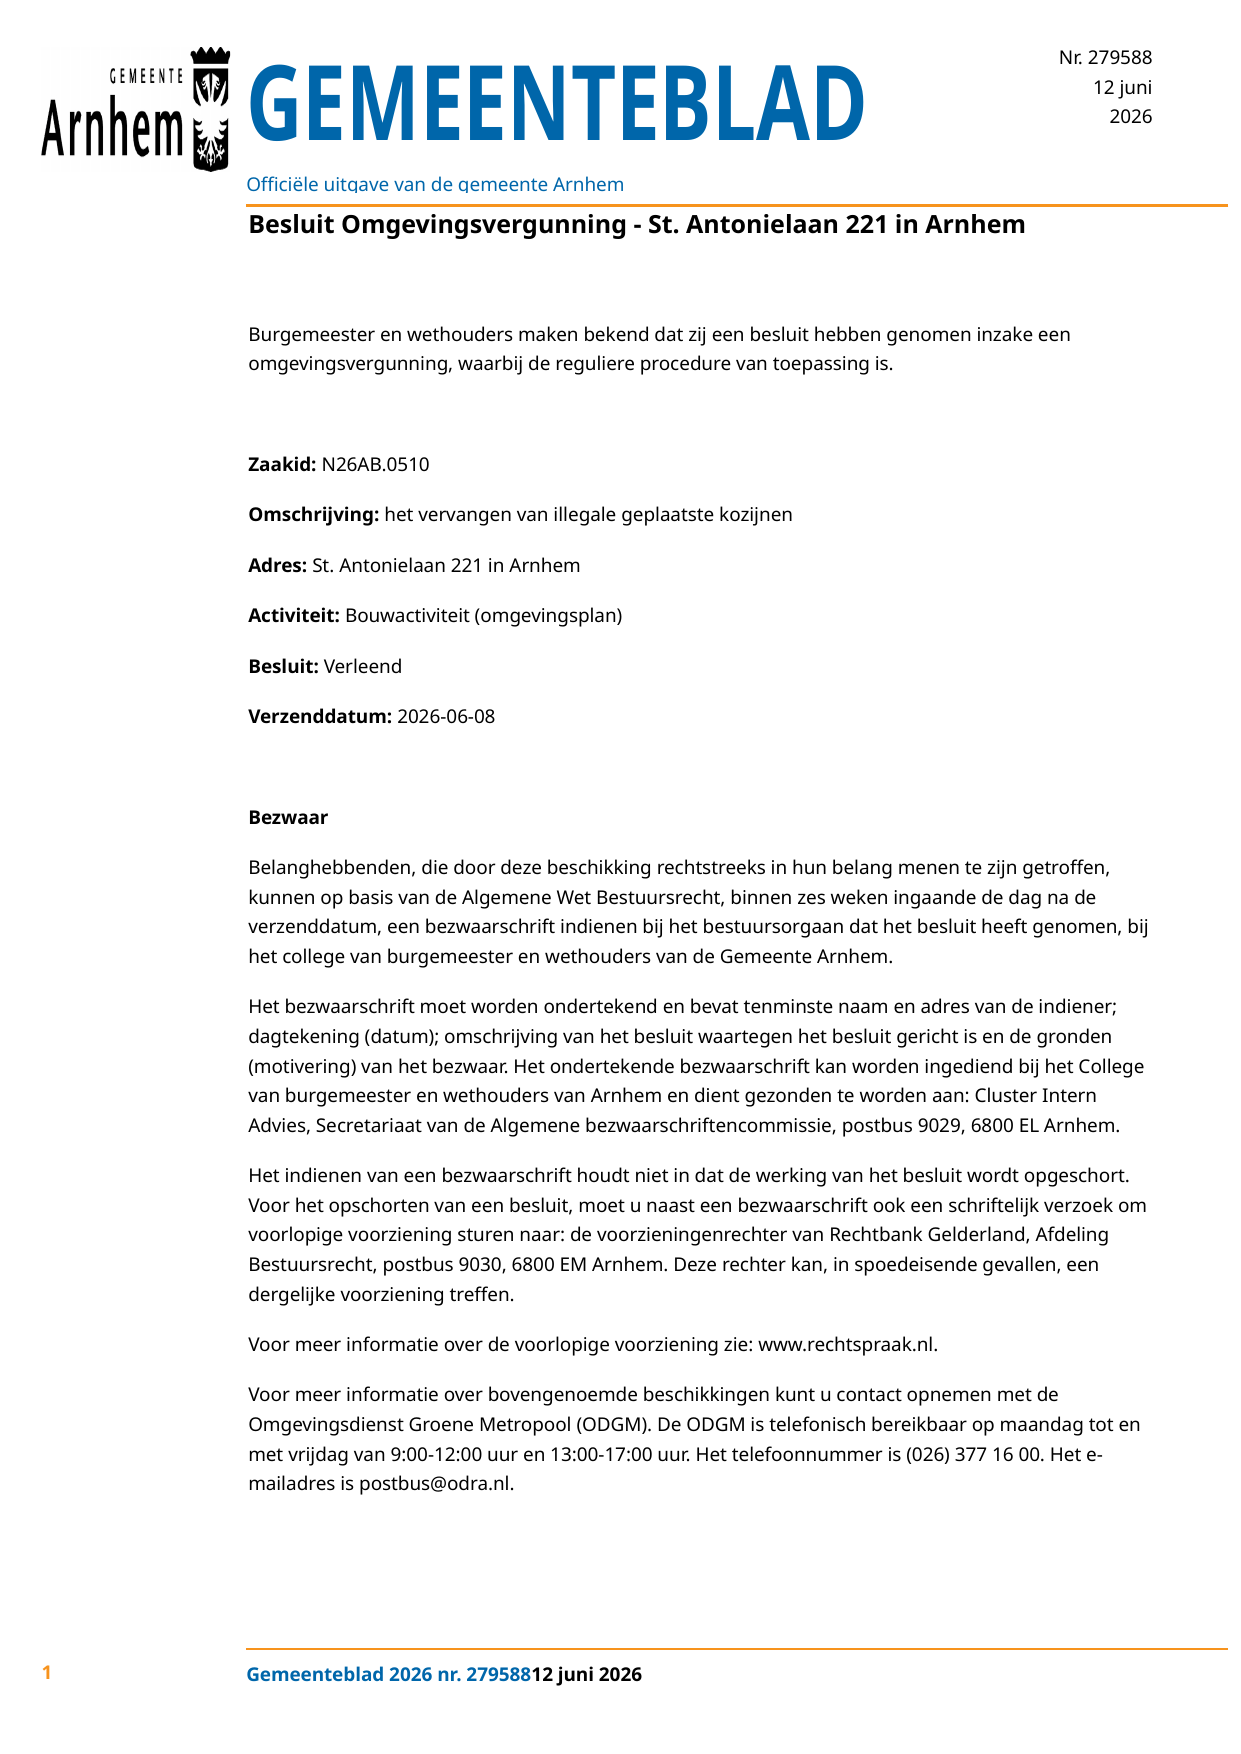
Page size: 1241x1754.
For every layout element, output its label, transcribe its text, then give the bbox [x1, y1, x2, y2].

text Verzenddatum: 2026-06-08 [248, 703, 1152, 729]
text Het indienen van een bezwaarschrift houdt niet in dat de werking van het besluit wordt opgeschort. Voor het opschorten van een besluit, moet u naast een bezwaarschrift ook een schriftelijk verzoek om voorlopige voorziening sturen naar: de voorzieningenrechter van Rechtbank Gelderland, Afdeling Bestuursrecht, postbus 9030, 6800 EM Arnhem. Deze rechter kan, in spoedeisende gevallen, een dergelijke voorziening treffen. [248, 1162, 1152, 1306]
text Activiteit: Bouwactiviteit (omgevingsplan) [248, 602, 1152, 628]
text Voor meer informatie over de voorlopige voorziening zie: www.rechtspraak.nl. [248, 1331, 1152, 1357]
text Belanghebbenden, die door deze beschikking rechtstreeks in hun belang menen te zijn getroffen, kunnen op basis van de Algemene Wet Bestuursrecht, binnen zes weken ingaande de dag na de verzenddatum, een bezwaarschrift indienen bij het bestuursorgaan dat het besluit heeft genomen, bij het college van burgemeester en wethouders van de Gemeente Arnhem. [248, 854, 1152, 969]
text Voor meer informatie over bovengenoemde beschikkingen kunt u contact opnemen met de Omgevingsdienst Groene Metropool (ODGM). De ODGM is telefonisch bereikbaar op maandag tot en met vrijdag van 9:00-12:00 uur en 13:00-17:00 uur. Het telefoonnummer is (026) 377 16 00. Het e-mailadres is postbus@odra.nl. [248, 1382, 1152, 1496]
text Besluit: Verleend [248, 653, 1152, 678]
text Besluit Omgevingsvergunning - St. Antonielaan 221 in Arnhem [248, 207, 1152, 241]
picture [41, 47, 231, 172]
text Adres: St. Antonielaan 221 in Arnhem [248, 552, 1152, 578]
text Omschrijving: het vervangen van illegale geplaatste kozijnen [248, 502, 1152, 527]
text Bezwaar [248, 804, 1152, 830]
text Het bezwaarschrift moet worden ondertekend en bevat tenminste naam en adres van de indiener; dagtekening (datum); omschrijving van het besluit waartegen het besluit gericht is en de gronden (motivering) van het bezwaar. Het ondertekende bezwaarschrift kan worden ingediend bij het College van burgemeester en wethouders van Arnhem en dient gezonden te worden aan: Cluster Intern Advies, Secretariaat van de Algemene bezwaarschriftencommissie, postbus 9029, 6800 EL Arnhem. [248, 994, 1152, 1138]
text Burgemeester en wethouders maken bekend dat zij een besluit hebben genomen inzake een omgevingsvergunning, waarbij de reguliere procedure van toepassing is. [248, 321, 1152, 376]
text Zaakid: N26AB.0510 [248, 451, 1152, 477]
